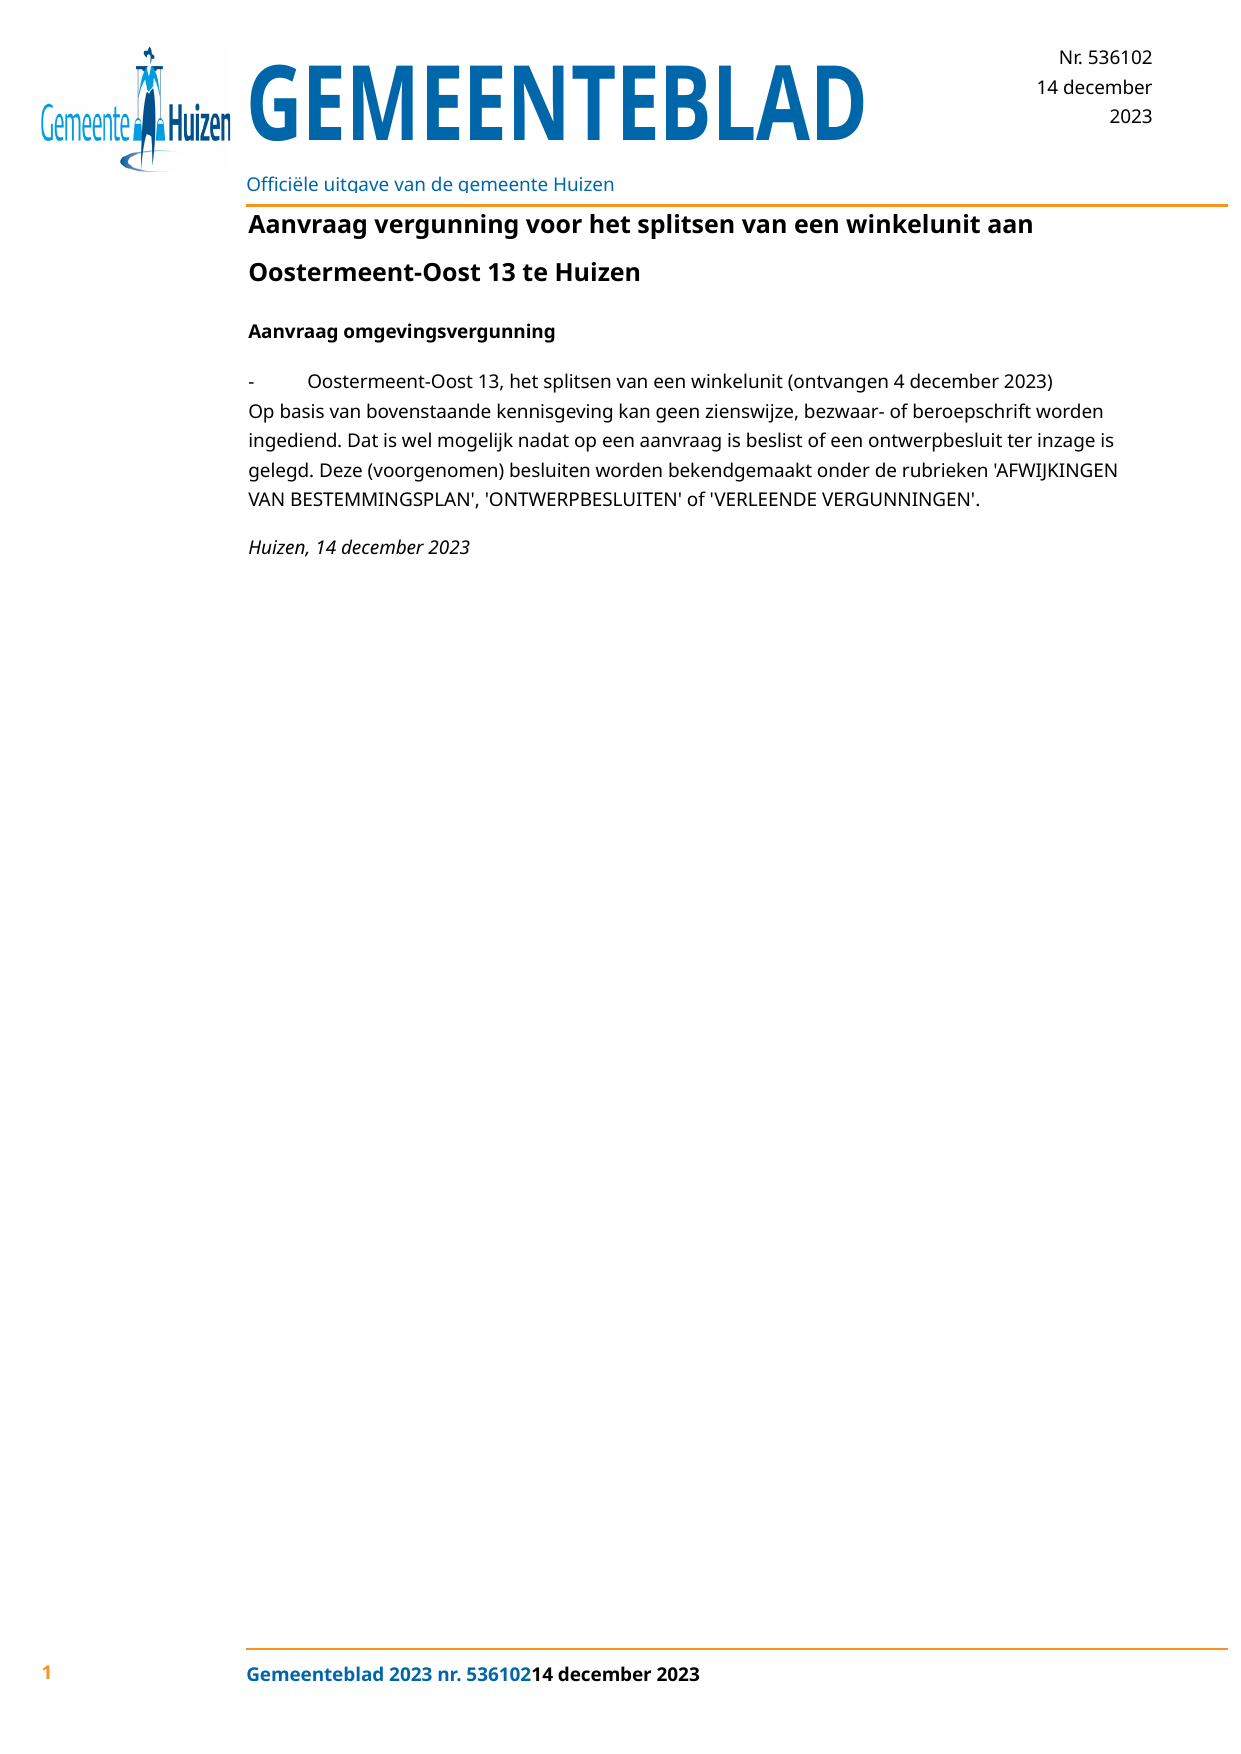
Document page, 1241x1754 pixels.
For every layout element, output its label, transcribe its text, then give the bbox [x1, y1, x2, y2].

text Aanvraag vergunning voor het splitsen van een winkelunit aan Oostermeent-Oost 13 te Huizen [248, 207, 1152, 288]
text Op basis van bovenstaande kennisgeving kan geen zienswijze, bezwaar- of beroepschrift worden ingediend. Dat is wel mogelijk nadat op een aanvraag is beslist of een ontwerpbesluit ter inzage is gelegd. Deze (voorgenomen) besluiten worden bekendgemaakt onder de rubrieken 'AFWIJKINGEN VAN BESTEMMINGSPLAN', 'ONTWERPBESLUITEN' of 'VERLEENDE VERGUNNINGEN'. [248, 398, 1152, 512]
list Oostermeent-Oost 13, het splitsen van een winkelunit (ontvangen 4 december 2023) [248, 368, 1152, 394]
text Aanvraag omgevingsvergunning [248, 318, 1152, 344]
picture [41, 47, 231, 172]
text Huizen, 14 december 2023 [248, 534, 1152, 560]
